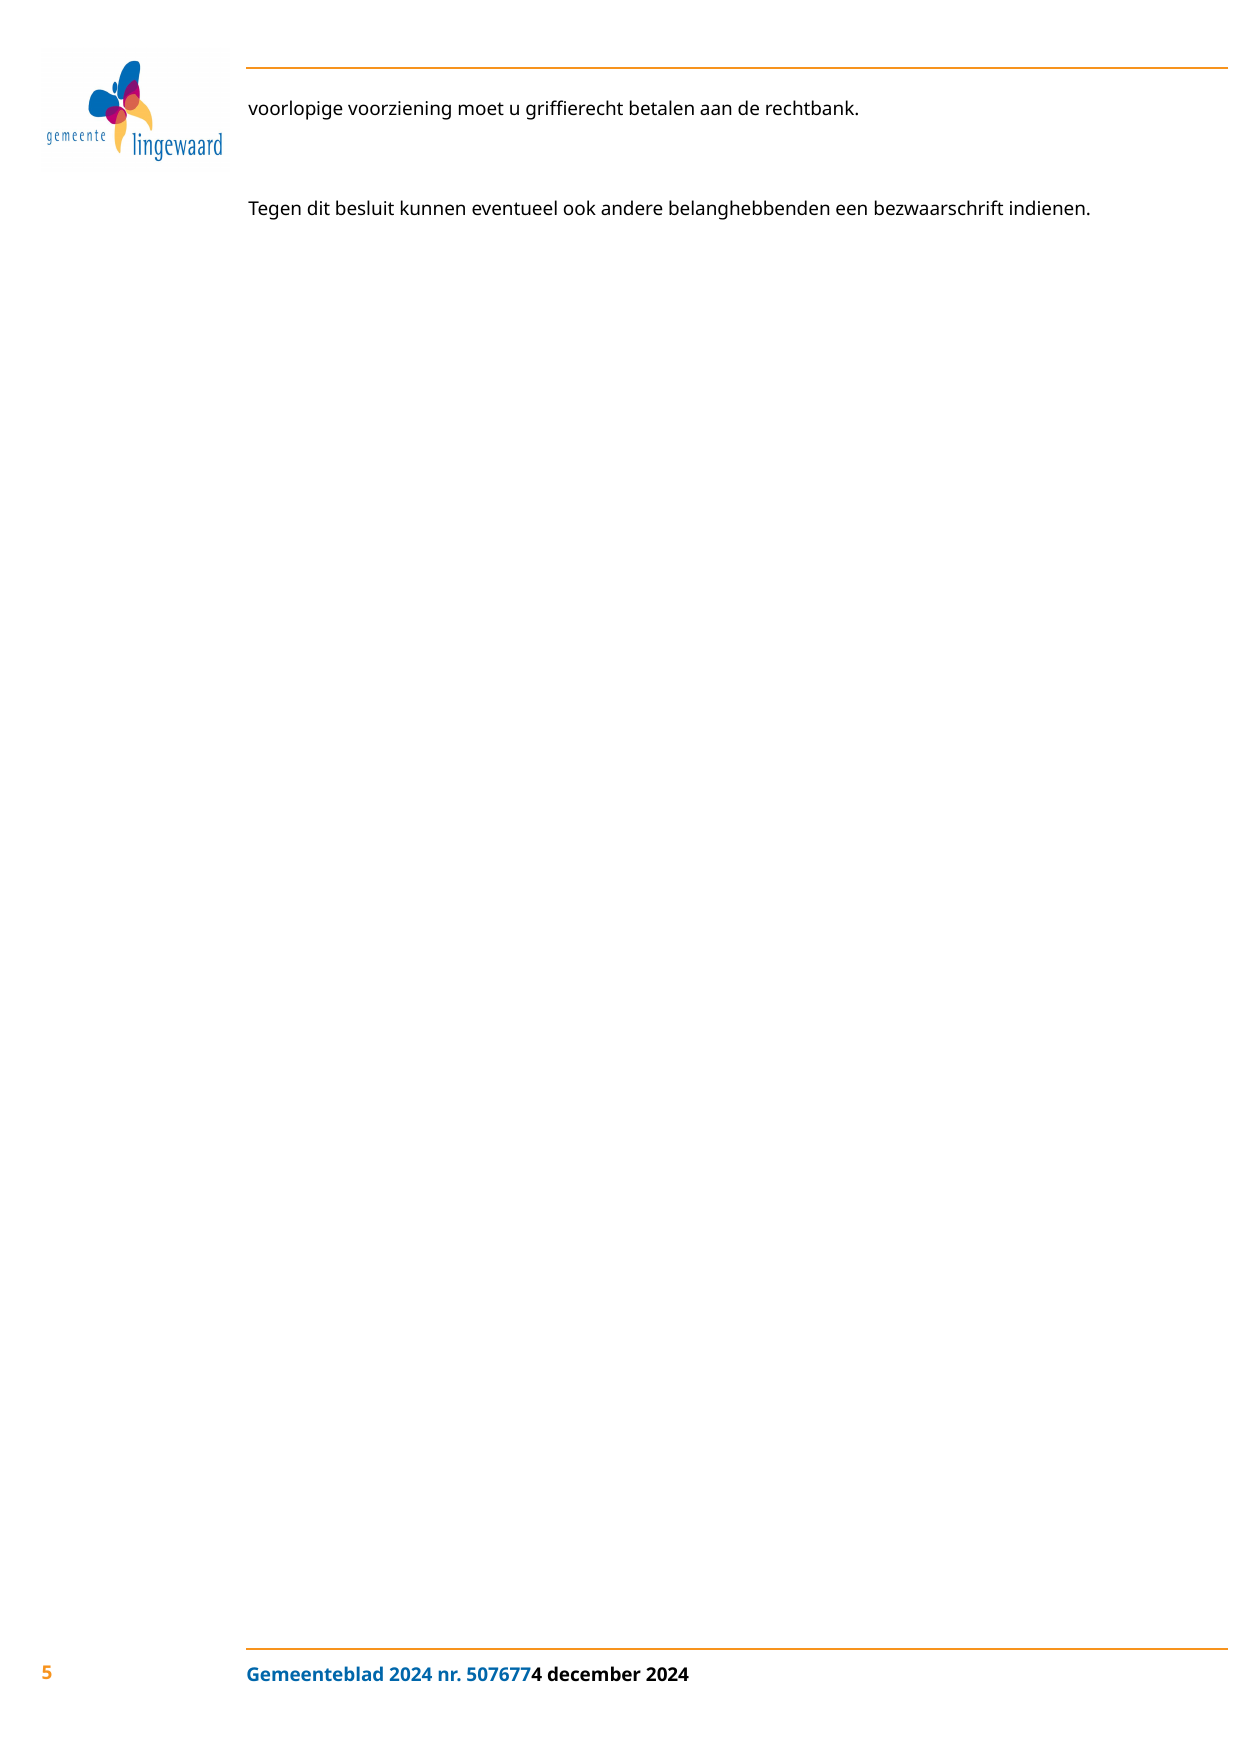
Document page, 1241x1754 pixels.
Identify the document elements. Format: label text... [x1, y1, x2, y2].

picture [41, 47, 231, 172]
text voorlopige voorziening moet u griffierecht betalen aan de rechtbank. [248, 95, 1152, 121]
text Tegen dit besluit kunnen eventueel ook andere belanghebbenden een bezwaarschrift indienen. [248, 196, 1152, 221]
